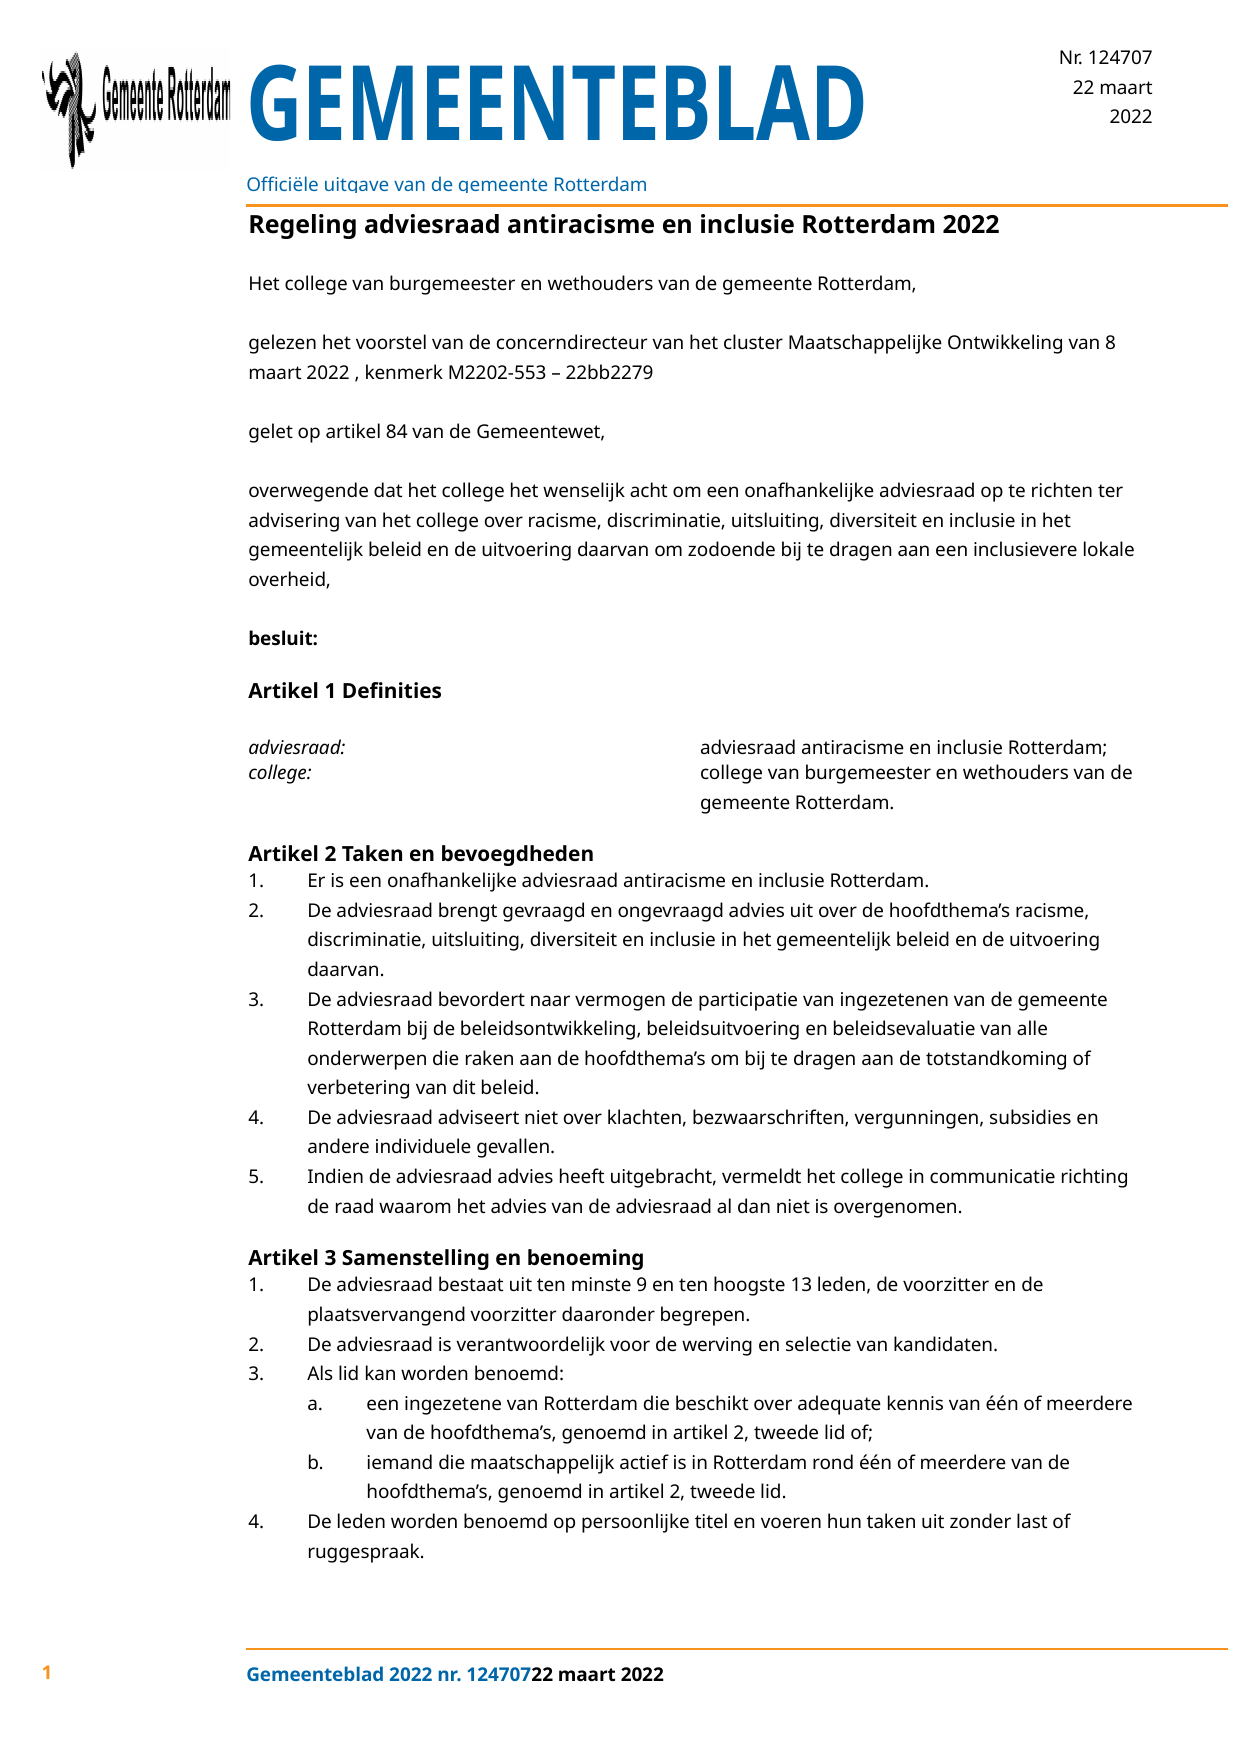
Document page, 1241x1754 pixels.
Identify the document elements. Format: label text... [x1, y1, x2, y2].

table_cell college: [248, 760, 700, 815]
list De adviesraad bevordert naar vermogen de participatie van ingezetenen van de gemeente Rotterdam bij de beleidsontwikkeling, beleidsuitvoering en beleidsevaluatie van alle onderwerpen die raken aan de hoofdthema’s om bij te dragen aan de totstandkoming of verbetering van dit beleid. [248, 986, 1152, 1100]
list De adviesraad brengt gevraagd en ongevraagd advies uit over de hoofdthema’s racisme, discriminatie, uitsluiting, diversiteit en inclusie in het gemeentelijk beleid en de uitvoering daarvan. [248, 897, 1152, 982]
text Het college van burgemeester en wethouders van de gemeente Rotterdam, [248, 270, 1152, 296]
list De adviesraad adviseert niet over klachten, bezwaarschriften, vergunningen, subsidies en andere individuele gevallen. [248, 1104, 1152, 1159]
picture [41, 47, 231, 172]
text overwegende dat het college het wenselijk acht om een onafhankelijke adviesraad op te richten ter advisering van het college over racisme, discriminatie, uitsluiting, diversiteit en inclusie in het gemeentelijk beleid en de uitvoering daarvan om zodoende bij te dragen aan een inclusievere lokale overheid, [248, 477, 1152, 592]
text Artikel 2 Taken en bevoegdheden [248, 839, 1152, 867]
text besluit: [248, 625, 1152, 651]
list De adviesraad is verantwoordelijk voor de werving en selectie van kandidaten. [248, 1331, 1152, 1357]
table_header adviesraad: [248, 734, 700, 759]
table_cell college van burgemeester en wethouders van de gemeente Rotterdam. [700, 760, 1152, 815]
list De leden worden benoemd op persoonlijke titel en voeren hun taken uit zonder last of ruggespraak. [248, 1508, 1152, 1564]
list Als lid kan worden benoemd: [248, 1360, 1152, 1386]
text Artikel 3 Samenstelling en benoeming [248, 1243, 1152, 1272]
table_header adviesraad antiracisme en inclusie Rotterdam; [700, 734, 1152, 759]
list een ingezetene van Rotterdam die beschikt over adequate kennis van één of meerdere van de hoofdthema’s, genoemd in artikel 2, tweede lid of; [307, 1390, 1152, 1445]
list Er is een onafhankelijke adviesraad antiracisme en inclusie Rotterdam. [248, 867, 1152, 893]
list Indien de adviesraad advies heeft uitgebracht, vermeldt het college in communicatie richting de raad waarom het advies van de adviesraad al dan niet is overgenomen. [248, 1163, 1152, 1218]
list iemand die maatschappelijk actief is in Rotterdam rond één of meerdere van de hoofdthema’s, genoemd in artikel 2, tweede lid. [307, 1449, 1152, 1504]
list De adviesraad bestaat uit ten minste 9 en ten hoogste 13 leden, de voorzitter en de plaatsvervangend voorzitter daaronder begrepen. [248, 1272, 1152, 1327]
text gelet op artikel 84 van de Gemeentewet, [248, 418, 1152, 444]
text Artikel 1 Definities [248, 676, 1152, 704]
text Regeling adviesraad antiracisme en inclusie Rotterdam 2022 [248, 207, 1152, 241]
text gelezen het voorstel van de concerndirecteur van het cluster Maatschappelijke Ontwikkeling van 8 maart 2022 , kenmerk M2202-553 – 22bb2279 [248, 329, 1152, 385]
